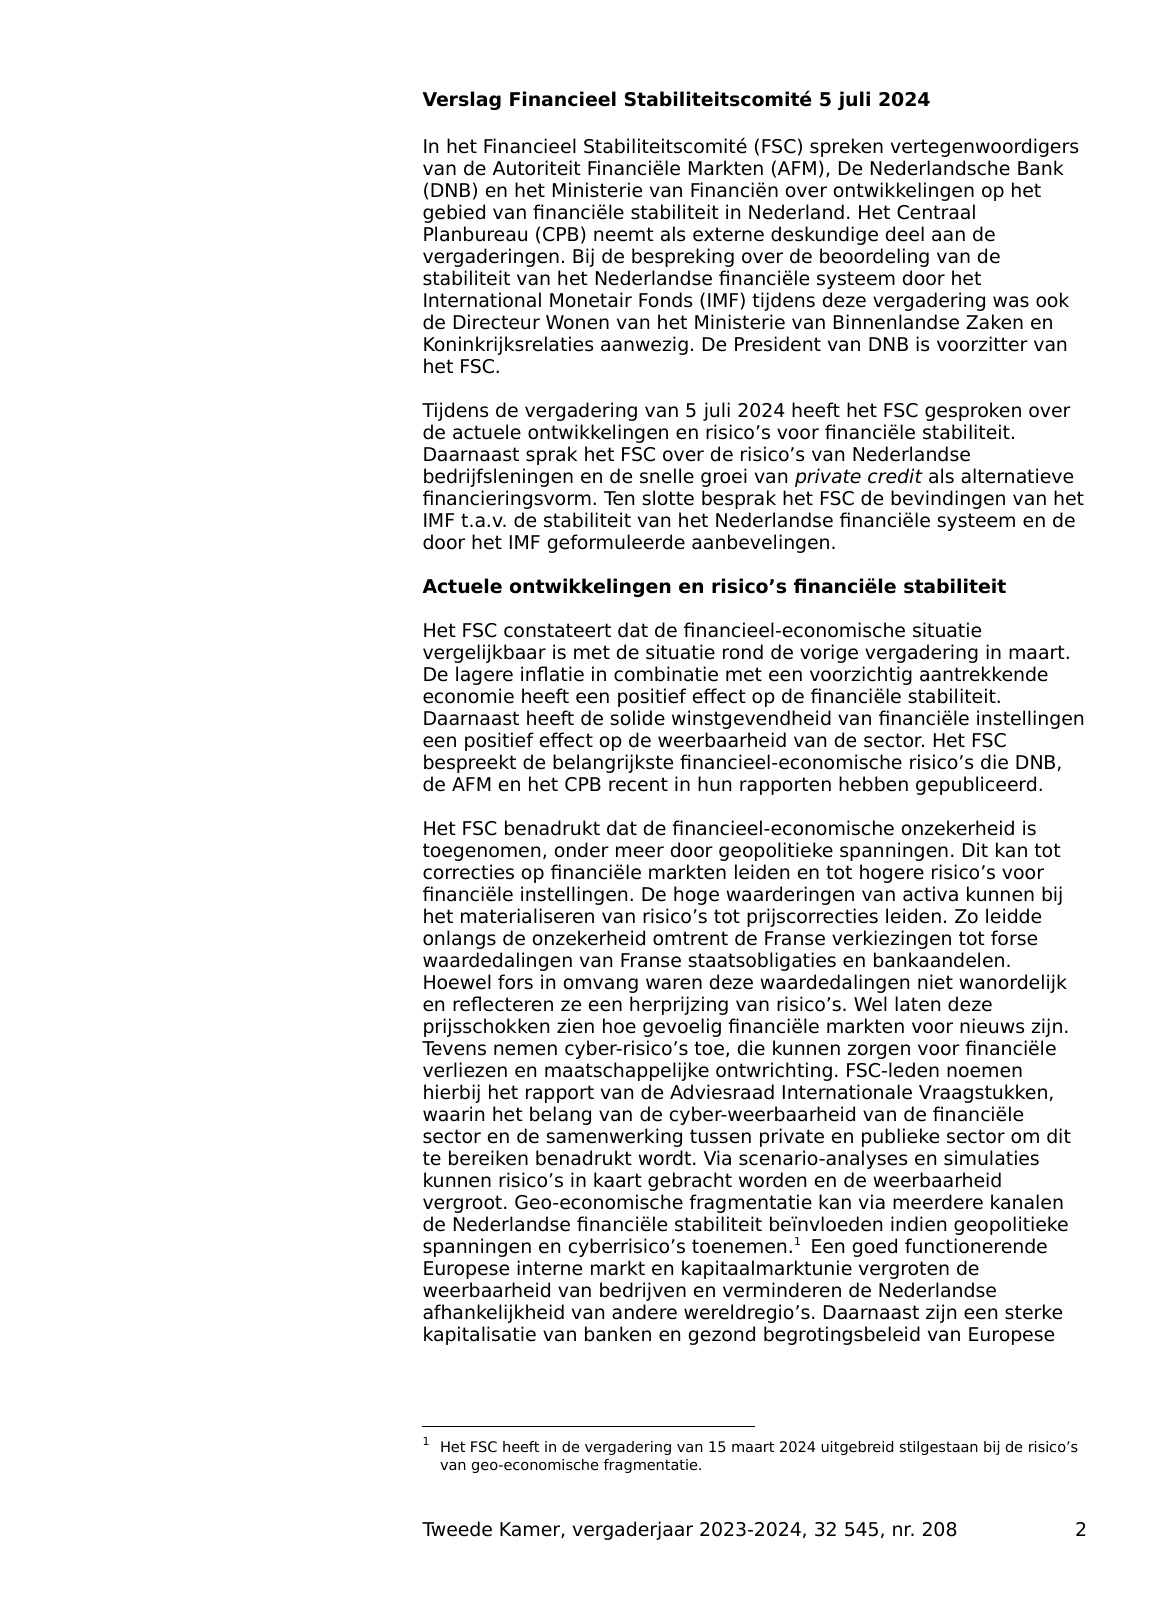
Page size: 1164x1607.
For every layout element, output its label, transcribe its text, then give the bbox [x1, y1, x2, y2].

text Het FSC benadrukt dat de financieel-economische onzekerheid is toegenomen, onder meer door geopolitieke spanningen. Dit kan tot correcties op financiële markten leiden en tot hogere risico’s voor financiële instellingen. De hoge waarderingen van activa kunnen bij het materialiseren van risico’s tot prijscorrecties leiden. Zo leidde onlangs de onzekerheid omtrent de Franse verkiezingen tot forse waardedalingen van Franse staatsobligaties en bankaandelen. Hoewel fors in omvang waren deze waardedalingen niet wanordelijk en reflecteren ze een herprijzing van risico’s. Wel laten deze prijsschokken zien hoe gevoelig financiële markten voor nieuws zijn. Tevens nemen cyber-risico’s toe, die kunnen zorgen voor financiële verliezen en maatschappelijke ontwrichting. FSC-leden noemen hierbij het rapport van de Adviesraad Internationale Vraagstukken, waarin het belang van de cyber-weerbaarheid van de financiële sector en de samenwerking tussen private en publieke sector om dit te bereiken benadrukt wordt. Via scenario-analyses en simulaties kunnen risico’s in kaart gebracht worden en de weerbaarheid vergroot. Geo-economische fragmentatie kan via meerdere kanalen de Nederlandse financiële stabiliteit beïnvloeden indien geopolitieke spanningen en cyberrisico’s toenemen. Een goed functionerende Europese interne markt en kapitaalmarktunie vergroten de weerbaarheid van bedrijven en verminderen de Nederlandse afhankelijkheid van andere wereldregio’s. Daarnaast zijn een sterke kapitalisatie van banken en gezond begrotingsbeleid van Europese [422, 818, 1087, 1346]
subtitle Verslag Financieel Stabiliteitscomité 5 juli 2024 [422, 89, 1087, 111]
text Tijdens de vergadering van 5 juli 2024 heeft het FSC gesproken over de actuele ontwikkelingen en risico’s voor financiële stabiliteit. Daarnaast sprak het FSC over de risico’s van Nederlandse bedrijfsleningen en de snelle groei van private credit als alternatieve financieringsvorm. Ten slotte besprak het FSC de bevindingen van het IMF t.a.v. de stabiliteit van het Nederlandse financiële systeem en de door het IMF geformuleerde aanbevelingen. [422, 400, 1087, 554]
text In het Financieel Stabiliteitscomité (FSC) spreken vertegenwoordigers van de Autoriteit Financiële Markten (AFM), De Nederlandsche Bank (DNB) en het Ministerie van Financiën over ontwikkelingen op het gebied van financiële stabiliteit in Nederland. Het Centraal Planbureau (CPB) neemt als externe deskundige deel aan de vergaderingen. Bij de bespreking over de beoordeling van de stabiliteit van het Nederlandse financiële systeem door het International Monetair Fonds (IMF) tijdens deze vergadering was ook de Directeur Wonen van het Ministerie van Binnenlandse Zaken en Koninkrijksrelaties aanwezig. De President van DNB is voorzitter van het FSC. [422, 136, 1087, 378]
subtitle Actuele ontwikkelingen en risico’s financiële stabiliteit [422, 576, 1087, 598]
text Het FSC constateert dat de financieel-economische situatie vergelijkbaar is met de situatie rond de vorige vergadering in maart. De lagere inflatie in combinatie met een voorzichtig aantrekkende economie heeft een positief effect op de financiële stabiliteit. Daarnaast heeft de solide winstgevendheid van financiële instellingen een positief effect op de weerbaarheid van de sector. Het FSC bespreekt de belangrijkste financieel-economische risico’s die DNB, de AFM en het CPB recent in hun rapporten hebben gepubliceerd. [422, 620, 1087, 796]
text Het FSC heeft in de vergadering van 15 maart 2024 uitgebreid stilgestaan bij de risico’s van geo-economische fragmentatie. [422, 1435, 1087, 1474]
